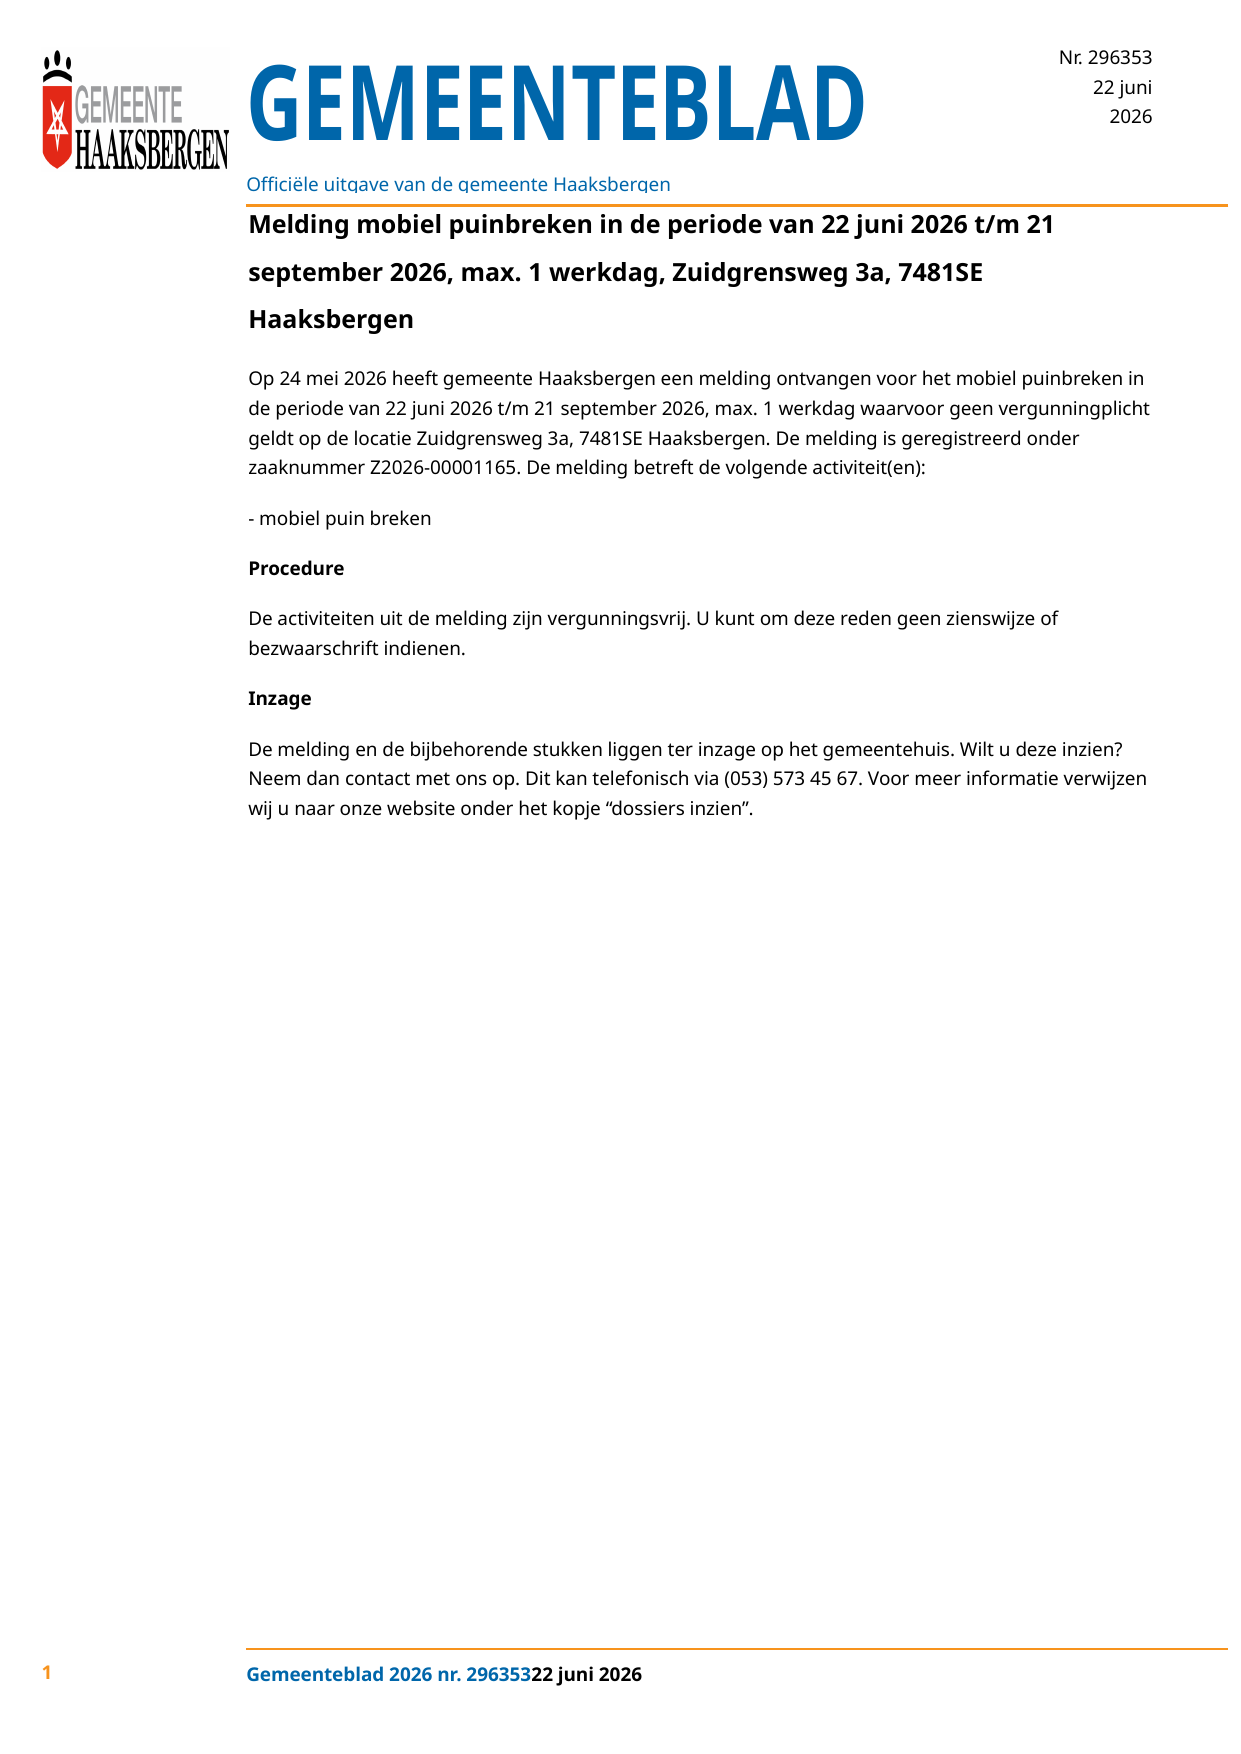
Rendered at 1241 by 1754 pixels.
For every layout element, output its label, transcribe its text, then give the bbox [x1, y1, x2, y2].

text - mobiel puin breken [248, 505, 1152, 530]
text Inzage [248, 686, 1152, 711]
text Melding mobiel puinbreken in de periode van 22 juni 2026 t/m 21 september 2026, max. 1 werkdag, Zuidgrensweg 3a, 7481SE Haaksbergen [248, 207, 1152, 336]
text Op 24 mei 2026 heeft gemeente Haaksbergen een melding ontvangen voor het mobiel puinbreken in de periode van 22 juni 2026 t/m 21 september 2026, max. 1 werkdag waarvoor geen vergunningplicht geldt op de locatie Zuidgrensweg 3a, 7481SE Haaksbergen. De melding is geregistreerd onder zaaknummer Z2026-00001165. De melding betreft de volgende activiteit(en): [248, 366, 1152, 480]
text De melding en de bijbehorende stukken liggen ter inzage op het gemeentehuis. Wilt u deze inzien? Neem dan contact met ons op. Dit kan telefonisch via (053) 573 45 67. Voor meer informatie verwijzen wij u naar onze website onder het kopje “dossiers inzien”. [248, 736, 1152, 821]
text Procedure [248, 555, 1152, 581]
text De activiteiten uit de melding zijn vergunningsvrij. U kunt om deze reden geen zienswijze of bezwaarschrift indienen. [248, 606, 1152, 661]
picture [41, 47, 231, 172]
